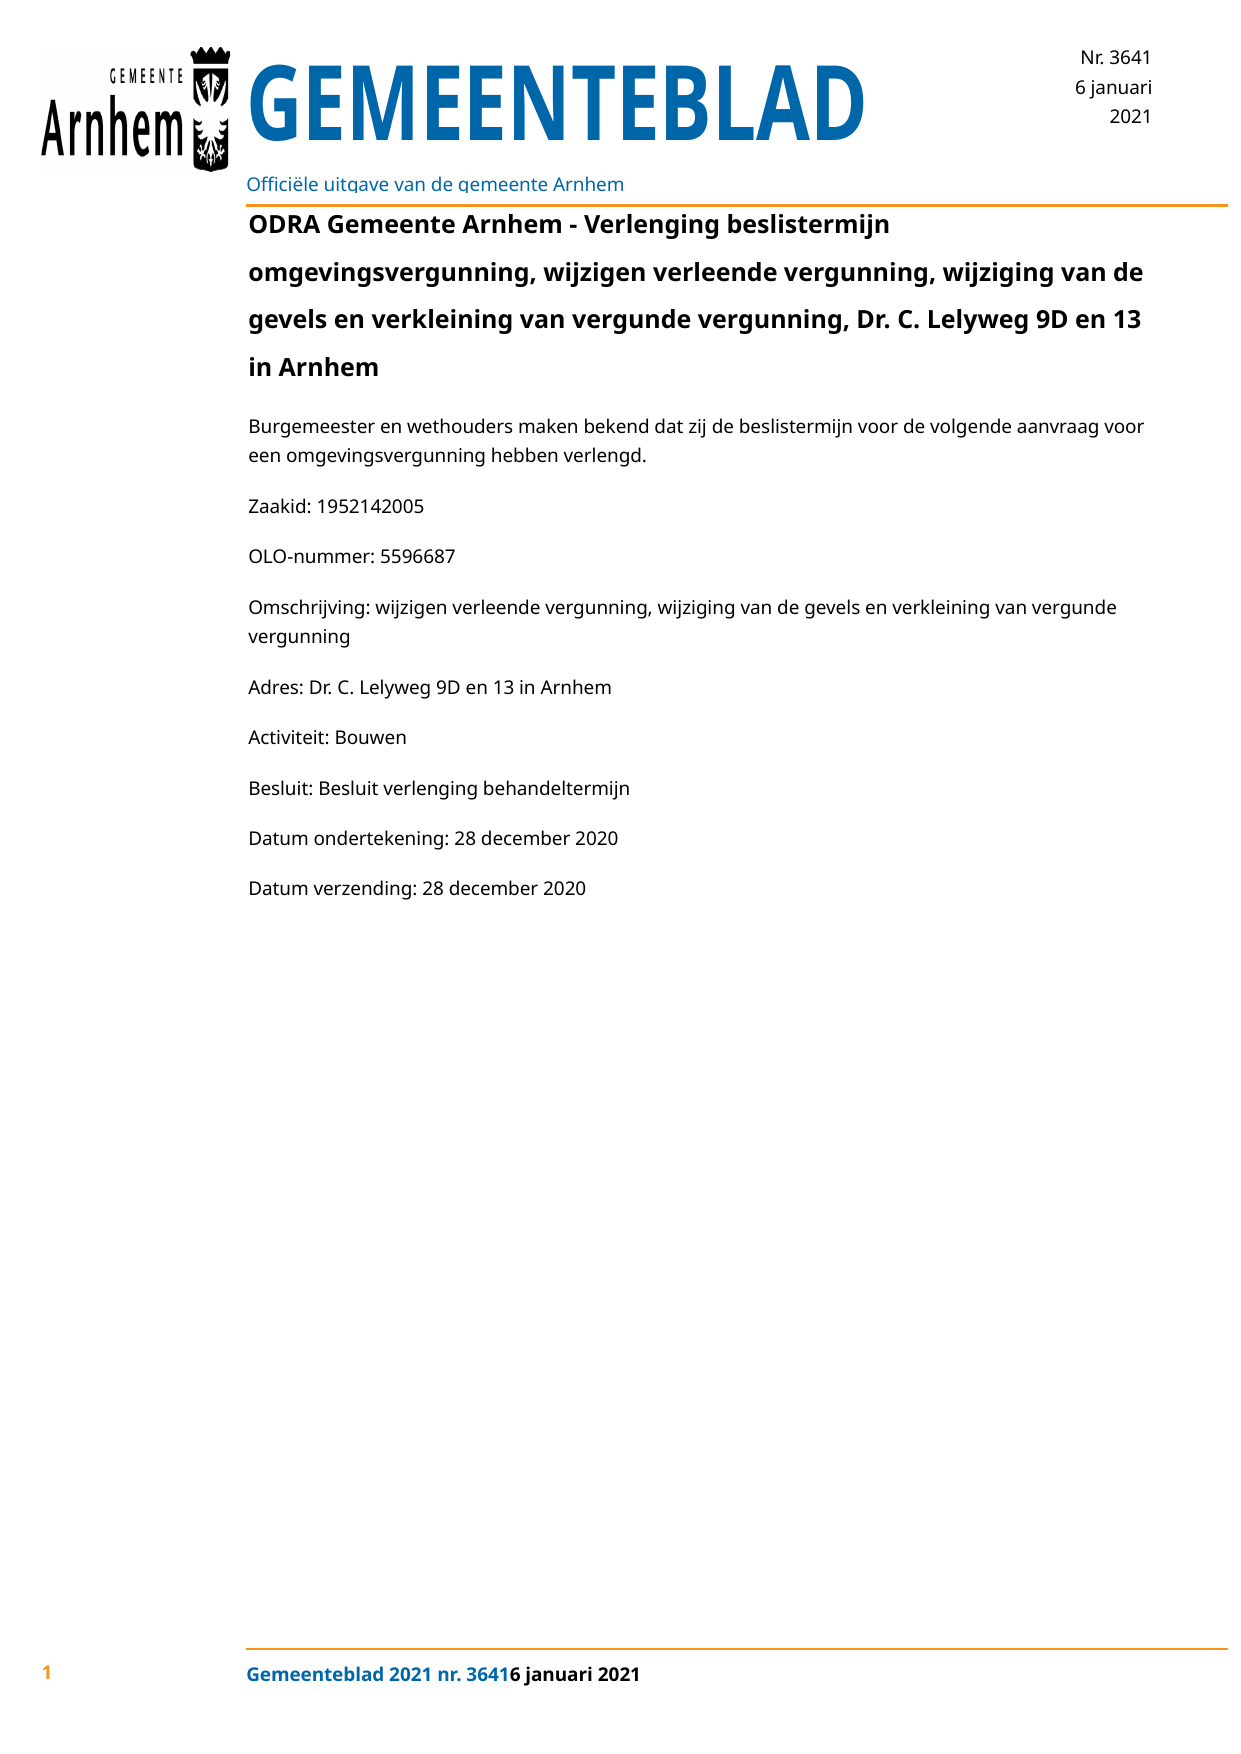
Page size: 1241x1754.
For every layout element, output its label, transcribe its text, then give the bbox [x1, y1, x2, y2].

text ODRA Gemeente Arnhem - Verlenging beslistermijn omgevingsvergunning, wijzigen verleende vergunning, wijziging van de gevels en verkleining van vergunde vergunning, Dr. C. Lelyweg 9D en 13 in Arnhem [248, 207, 1152, 384]
text Burgemeester en wethouders maken bekend dat zij de beslistermijn voor de volgende aanvraag voor een omgevingsvergunning hebben verlengd. [248, 413, 1152, 468]
text Besluit: Besluit verlenging behandeltermijn [248, 775, 1152, 801]
text Datum ondertekening: 28 december 2020 [248, 825, 1152, 851]
text OLO-nummer: 5596687 [248, 543, 1152, 569]
text Adres: Dr. C. Lelyweg 9D en 13 in Arnhem [248, 674, 1152, 700]
text Zaakid: 1952142005 [248, 493, 1152, 519]
text Activiteit: Bouwen [248, 724, 1152, 750]
text Omschrijving: wijzigen verleende vergunning, wijziging van de gevels en verkleining van vergunde vergunning [248, 594, 1152, 649]
text Datum verzending: 28 december 2020 [248, 876, 1152, 901]
picture [41, 47, 231, 172]
